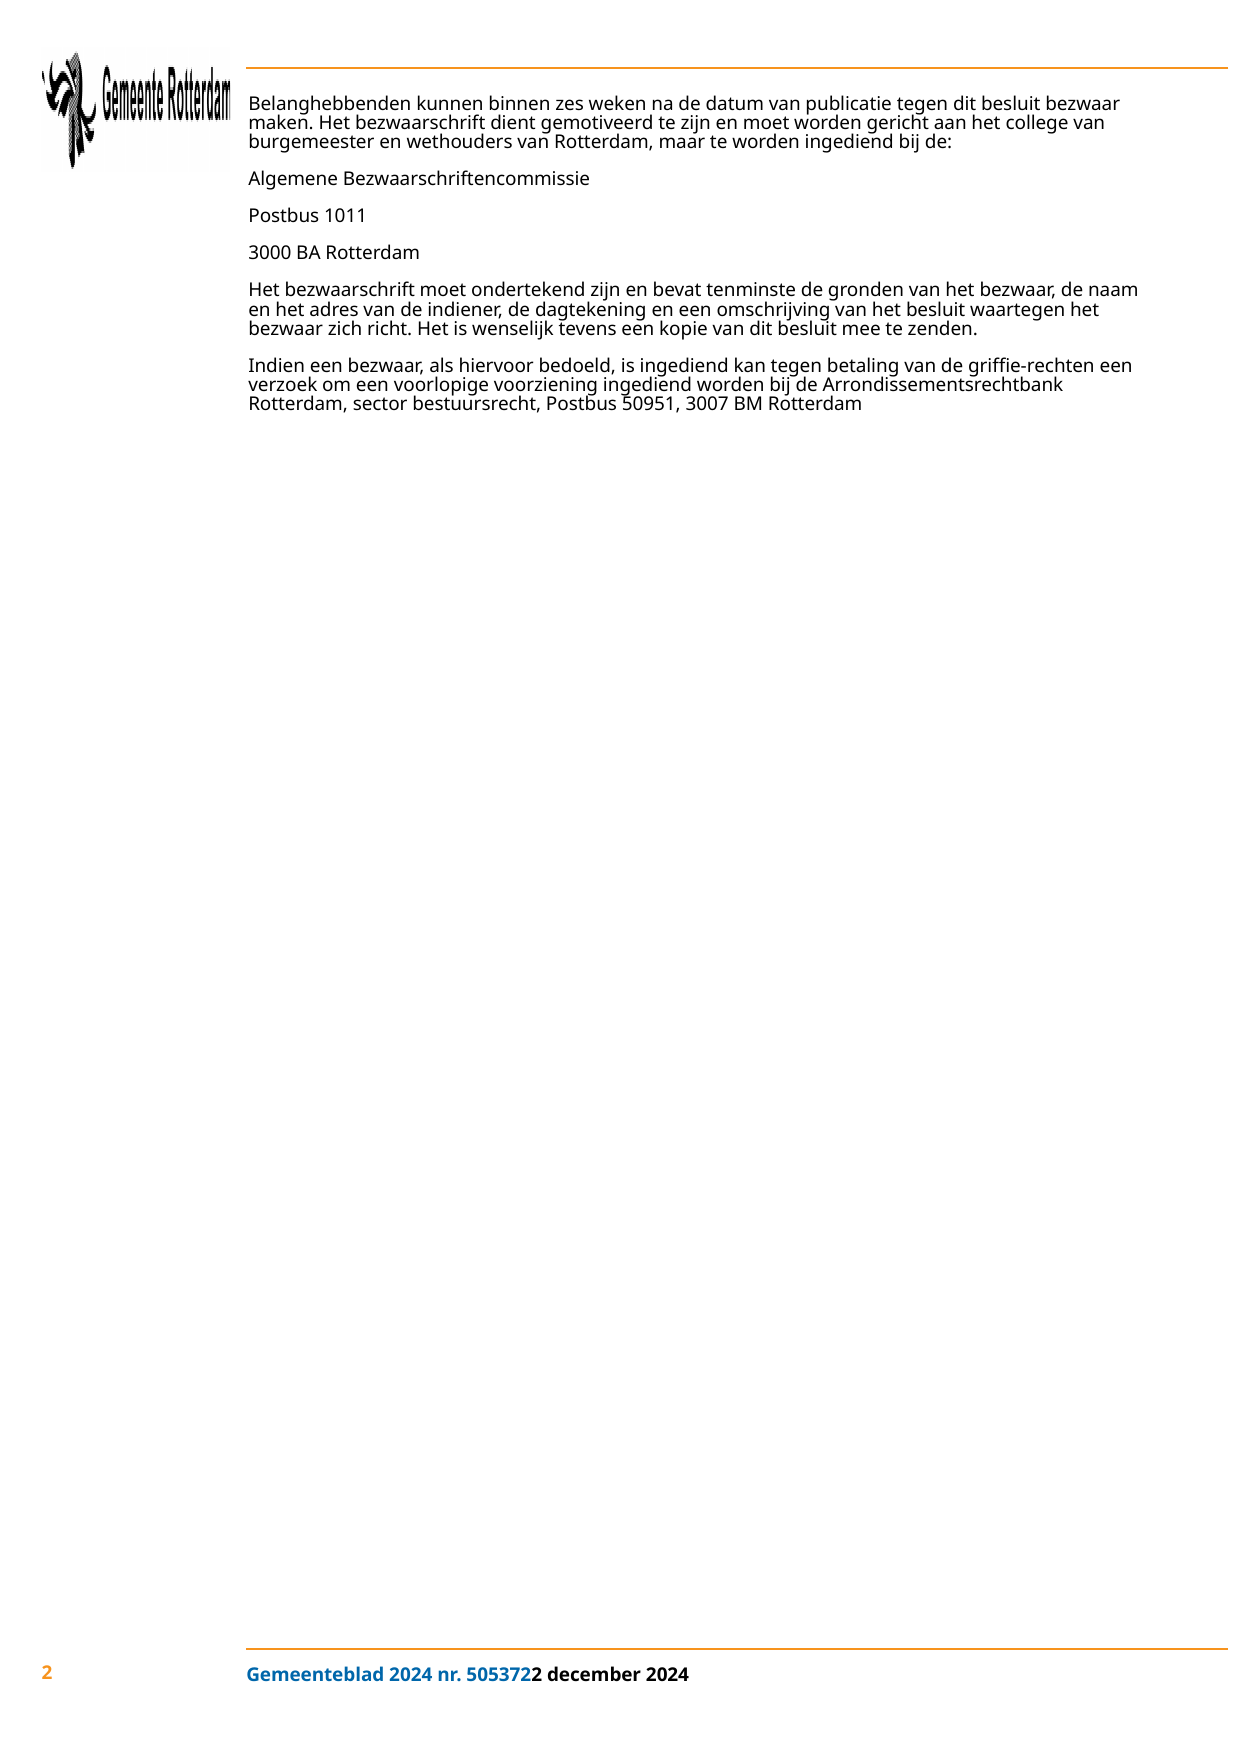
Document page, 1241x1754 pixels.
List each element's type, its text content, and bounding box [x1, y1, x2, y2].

text Het bezwaarschrift moet ondertekend zijn en bevat tenminste de gronden van het bezwaar, de naam en het adres van de indiener, de dagtekening en een omschrijving van het besluit waartegen het bezwaar zich richt. Het is wenselijk tevens een kopie van dit besluit mee te zenden. [248, 281, 1152, 339]
text Indien een bezwaar, als hiervoor bedoeld, is ingediend kan tegen betaling van de griffie-rechten een verzoek om een voorlopige voorziening ingediend worden bij de Arrondissementsrechtbank Rotterdam, sector bestuursrecht, Postbus 50951, 3007 BM Rotterdam [248, 357, 1152, 415]
text Postbus 1011 [248, 207, 1152, 227]
text Algemene Bezwaarschriftencommissie [248, 170, 1152, 190]
text 3000 BA Rotterdam [248, 244, 1152, 264]
text Belanghebbenden kunnen binnen zes weken na de datum van publicatie tegen dit besluit bezwaar maken. Het bezwaarschrift dient gemotiveerd te zijn en moet worden gericht aan het college van burgemeester en wethouders van Rotterdam, maar te worden ingediend bij de: [248, 95, 1152, 153]
picture [41, 47, 231, 172]
